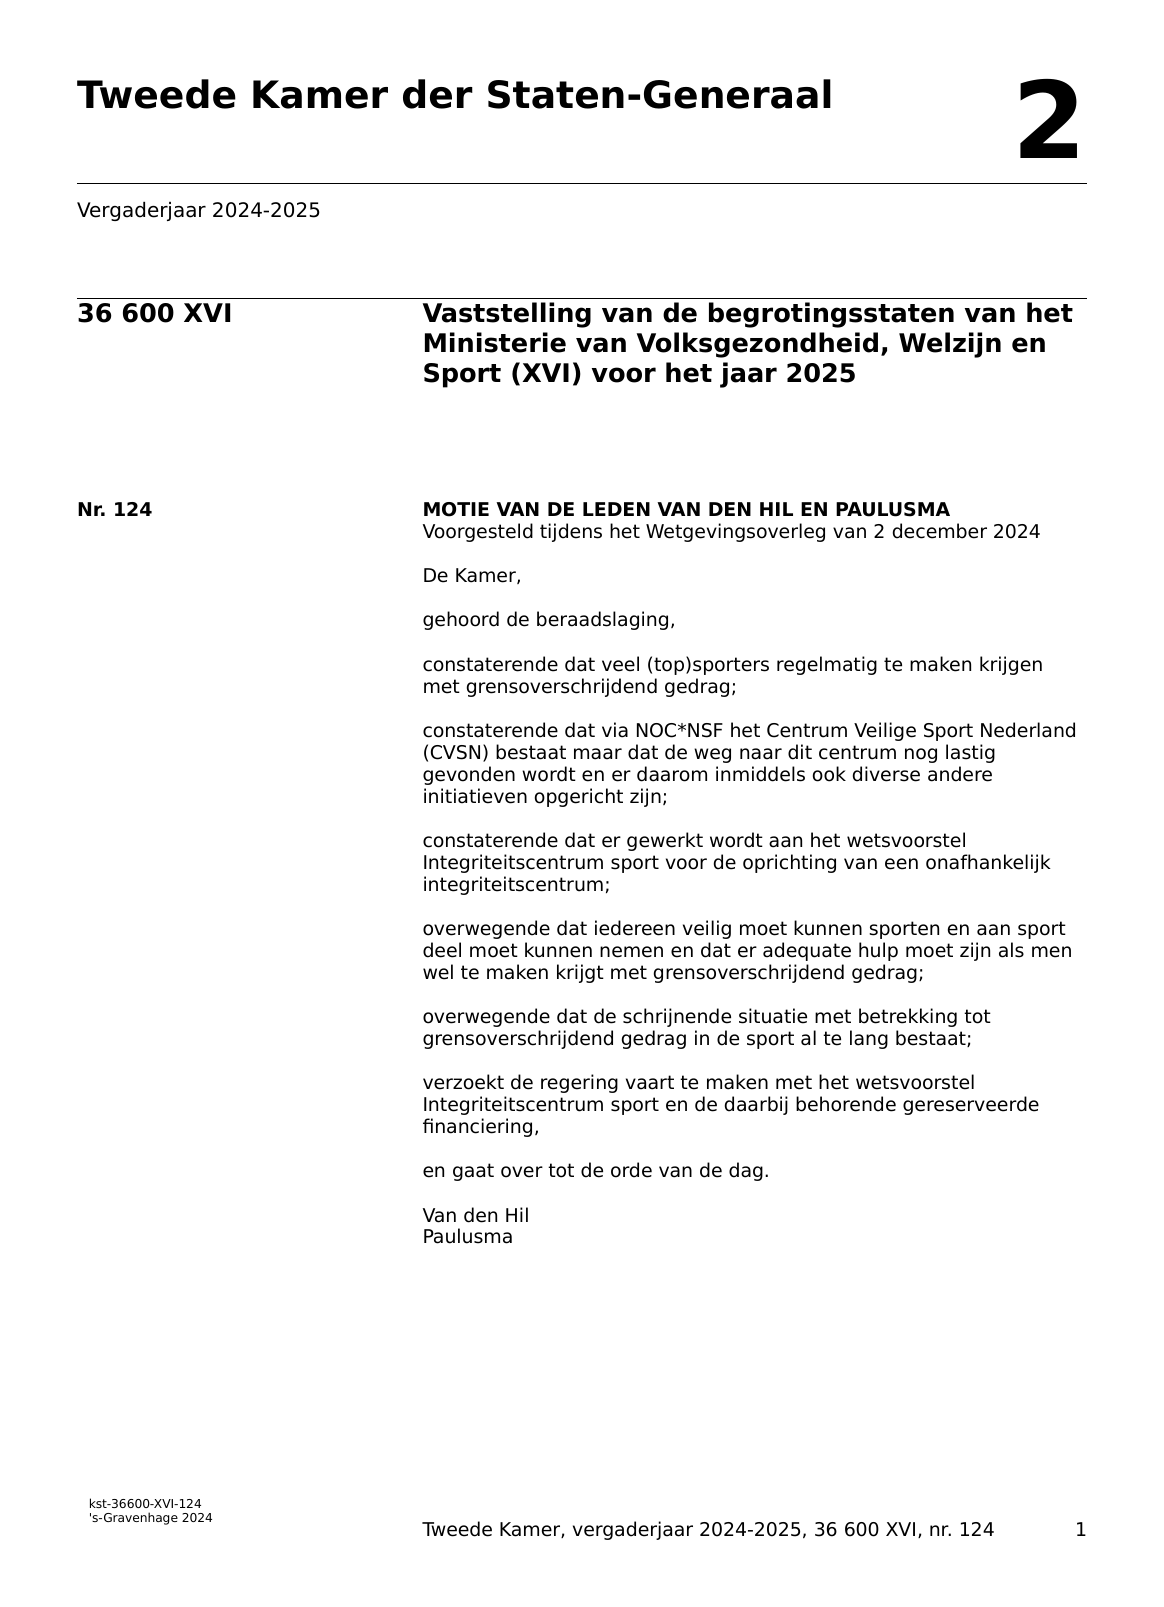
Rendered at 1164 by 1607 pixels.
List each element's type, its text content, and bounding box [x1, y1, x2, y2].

text gehoord de beraadslaging, [422, 609, 1087, 631]
text en gaat over tot de orde van de dag. [422, 1160, 1087, 1182]
subtitle Nr. 124 MOTIE VAN DE LEDEN VAN DEN HIL EN PAULUSMA [77, 499, 1087, 521]
text 's-Gravenhage 2024 [88, 1511, 323, 1525]
text verzoekt de regering vaart te maken met het wetsvoorstel Integriteitscentrum sport en de daarbij behorende gereserveerde financiering, [422, 1072, 1087, 1138]
subtitle 36 600 XVI Vaststelling van de begrotingsstaten van het Ministerie van Volksgezondheid, Welzijn en Sport (XVI) voor het jaar 2025 [77, 299, 1087, 388]
text overwegende dat iedereen veilig moet kunnen sporten en aan sport deel moet kunnen nemen en dat er adequate hulp moet zijn als men wel te maken krijgt met grensoverschrijdend gedrag; [422, 918, 1087, 984]
text De Kamer, [422, 565, 1087, 587]
table_cell Vergaderjaar 2024-2025 [77, 184, 1087, 298]
text Van den Hil [422, 1204, 1087, 1226]
text Paulusma [422, 1226, 1087, 1248]
text kst-36600-XVI-124 [88, 1497, 323, 1511]
text constaterende dat veel (top)sporters regelmatig te maken krijgen met grensoverschrijdend gedrag; [422, 653, 1087, 697]
text constaterende dat er gewerkt wordt aan het wetsvoorstel Integriteitscentrum sport voor de oprichting van een onafhankelijk integriteitscentrum; [422, 830, 1087, 896]
table_header Tweede Kamer der Staten-Generaal [77, 59, 886, 183]
text constaterende dat via NOC*NSF het Centrum Veilige Sport Nederland (CVSN) bestaat maar dat de weg naar dit centrum nog lastig gevonden wordt en er daarom inmiddels ook diverse andere initiatieven opgericht zijn; [422, 720, 1087, 808]
text overwegende dat de schrijnende situatie met betrekking tot grensoverschrijdend gedrag in de sport al te lang bestaat; [422, 1006, 1087, 1050]
table_header 2 [886, 59, 1087, 183]
text Voorgesteld tijdens het Wetgevingsoverleg van 2 december 2024 [422, 521, 1087, 543]
